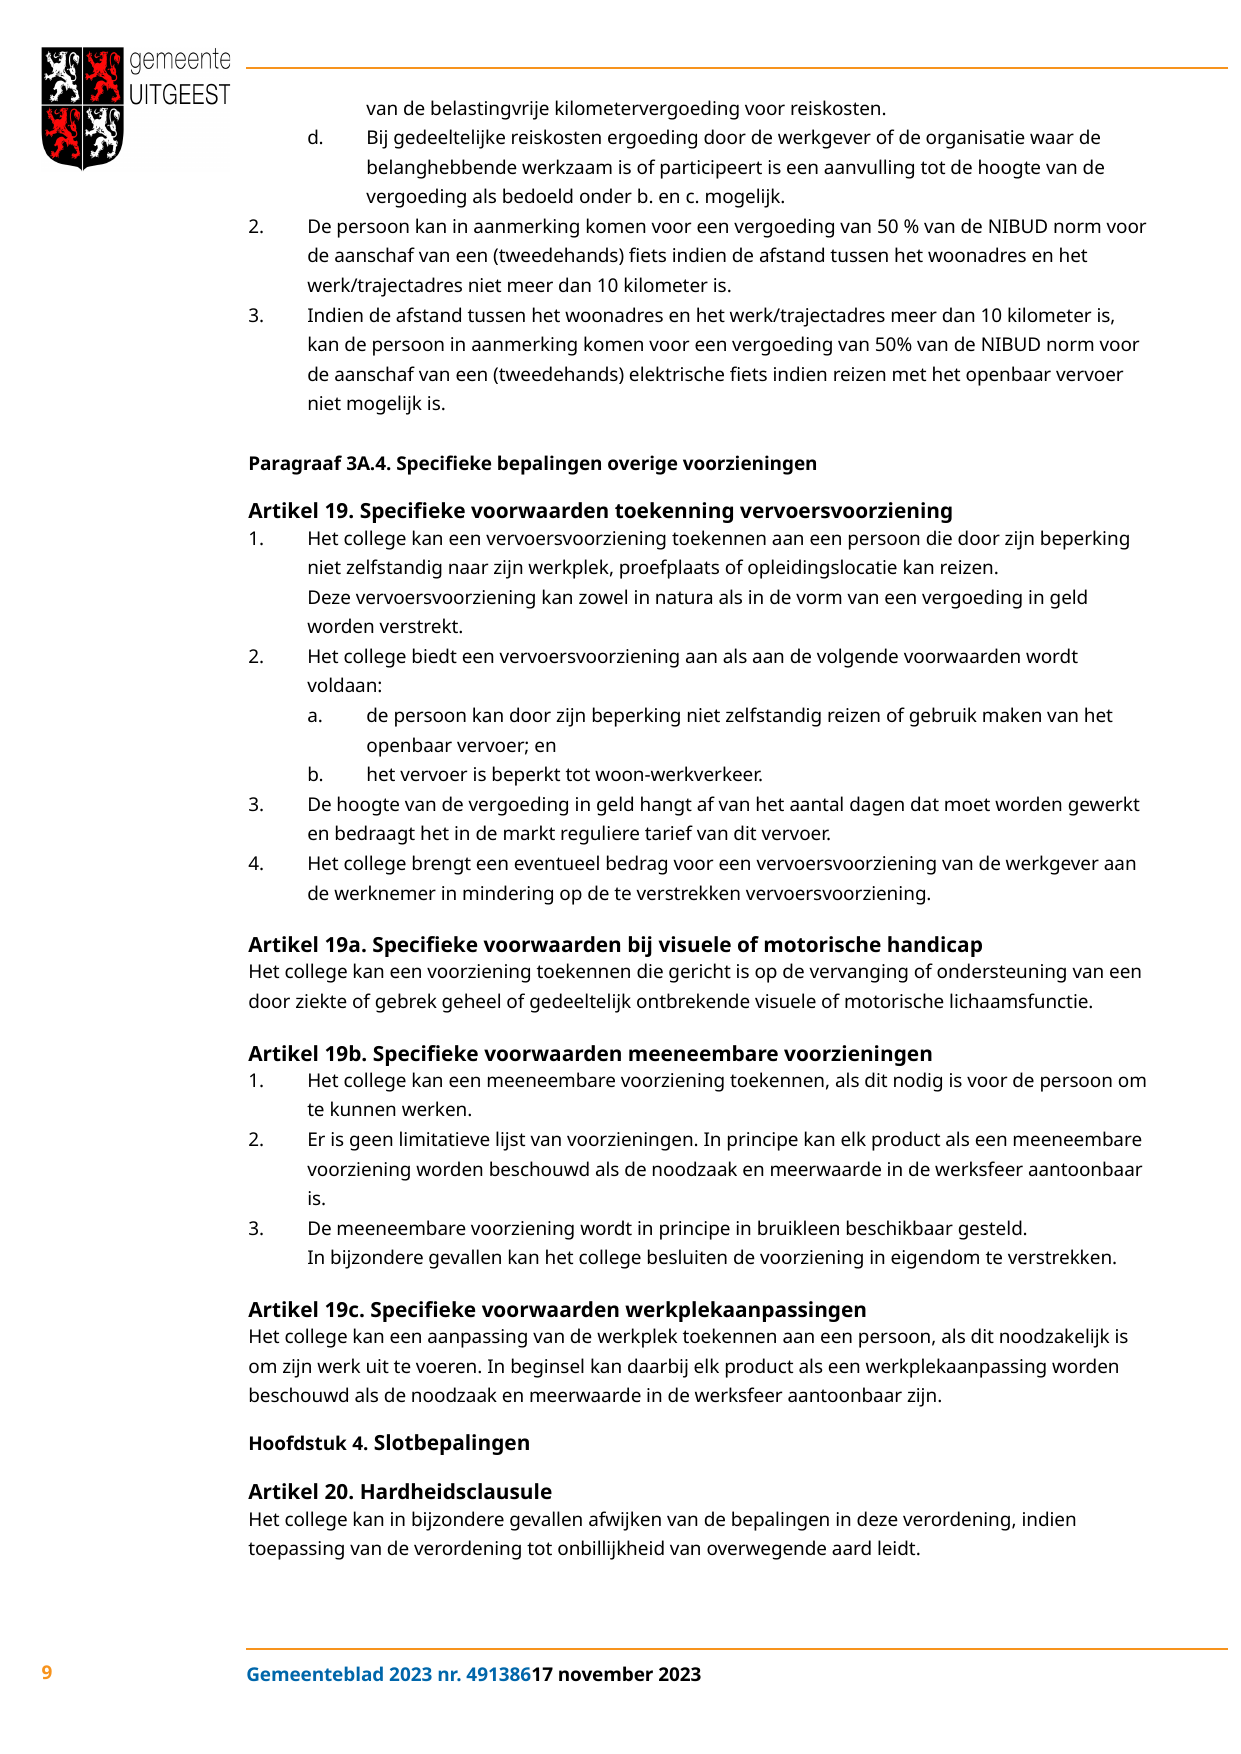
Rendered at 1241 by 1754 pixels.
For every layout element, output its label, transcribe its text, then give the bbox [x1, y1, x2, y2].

text Artikel 19. Specifieke voorwaarden toekenning vervoersvoorziening [248, 496, 1152, 525]
list De meeneembare voorziening wordt in principe in bruikleen beschikbaar gesteld. [248, 1215, 1152, 1241]
list De persoon kan in aanmerking komen voor een vergoeding van 50 % van de NIBUD norm voor de aanschaf van een (tweedehands) fiets indien de afstand tussen het woonadres en het werk/trajectadres niet meer dan 10 kilometer is. [248, 213, 1152, 298]
text Artikel 19a. Specifieke voorwaarden bij visuele of motorische handicap [248, 930, 1152, 959]
list de persoon kan door zijn beperking niet zelfstandig reizen of gebruik maken van het openbaar vervoer; en [307, 702, 1152, 758]
list Het college biedt een vervoersvoorziening aan als aan de volgende voorwaarden wordt voldaan: [248, 643, 1152, 698]
list het vervoer is beperkt tot woon-werkverkeer. [307, 761, 1152, 787]
text Het college kan een voorziening toekennen die gericht is op de vervanging of ondersteuning van een door ziekte of gebrek geheel of gedeeltelijk ontbrekende visuele of motorische lichaamsfunctie. [248, 959, 1152, 1014]
text Hoofdstuk 4. Slotbepalingen [248, 1428, 1152, 1457]
list In bijzondere gevallen kan het college besluiten de voorziening in eigendom te verstrekken. [248, 1244, 1152, 1270]
list Het college kan een vervoersvoorziening toekennen aan een persoon die door zijn beperking niet zelfstandig naar zijn werkplek, proefplaats of opleidingslocatie kan reizen. [248, 525, 1152, 580]
text Het college kan in bijzondere gevallen afwijken van de bepalingen in deze verordening, indien toepassing van de verordening tot onbillijkheid van overwegende aard leidt. [248, 1506, 1152, 1561]
list Bij gedeeltelijke reiskosten ergoeding door de werkgever of de organisatie waar de belanghebbende werkzaam is of participeert is een aanvulling tot de hoogte van de vergoeding als bedoeld onder b. en c. mogelijk. [307, 124, 1152, 209]
list Het college brengt een eventueel bedrag voor een vervoersvoorziening van de werkgever aan de werknemer in mindering op de te verstrekken vervoersvoorziening. [248, 850, 1152, 906]
picture [41, 47, 231, 172]
text Artikel 20. Hardheidsclausule [248, 1477, 1152, 1506]
list Er is geen limitatieve lijst van voorzieningen. In principe kan elk product als een meeneembare voorziening worden beschouwd als de noodzaak en meerwaarde in de werksfeer aantoonbaar is. [248, 1126, 1152, 1211]
text Artikel 19b. Specifieke voorwaarden meeneembare voorzieningen [248, 1039, 1152, 1067]
list van de belastingvrije kilometervergoeding voor reiskosten. [307, 95, 1152, 121]
text Het college kan een aanpassing van de werkplek toekennen aan een persoon, als dit noodzakelijk is om zijn werk uit te voeren. In beginsel kan daarbij elk product als een werkplekaanpassing worden beschouwd als de noodzaak en meerwaarde in de werksfeer aantoonbaar zijn. [248, 1323, 1152, 1408]
list Deze vervoersvoorziening kan zowel in natura als in de vorm van een vergoeding in geld worden verstrekt. [248, 584, 1152, 639]
list Indien de afstand tussen het woonadres en het werk/trajectadres meer dan 10 kilometer is, kan de persoon in aanmerking komen voor een vergoeding van 50% van de NIBUD norm voor de aanschaf van een (tweedehands) elektrische fiets indien reizen met het openbaar vervoer niet mogelijk is. [248, 302, 1152, 416]
text Artikel 19c. Specifieke voorwaarden werkplekaanpassingen [248, 1295, 1152, 1323]
text Paragraaf 3A.4. Specifieke bepalingen overige voorzieningen [248, 450, 1152, 476]
list Het college kan een meeneembare voorziening toekennen, als dit nodig is voor de persoon om te kunnen werken. [248, 1067, 1152, 1122]
list De hoogte van de vergoeding in geld hangt af van het aantal dagen dat moet worden gewerkt en bedraagt het in de markt reguliere tarief van dit vervoer. [248, 791, 1152, 846]
